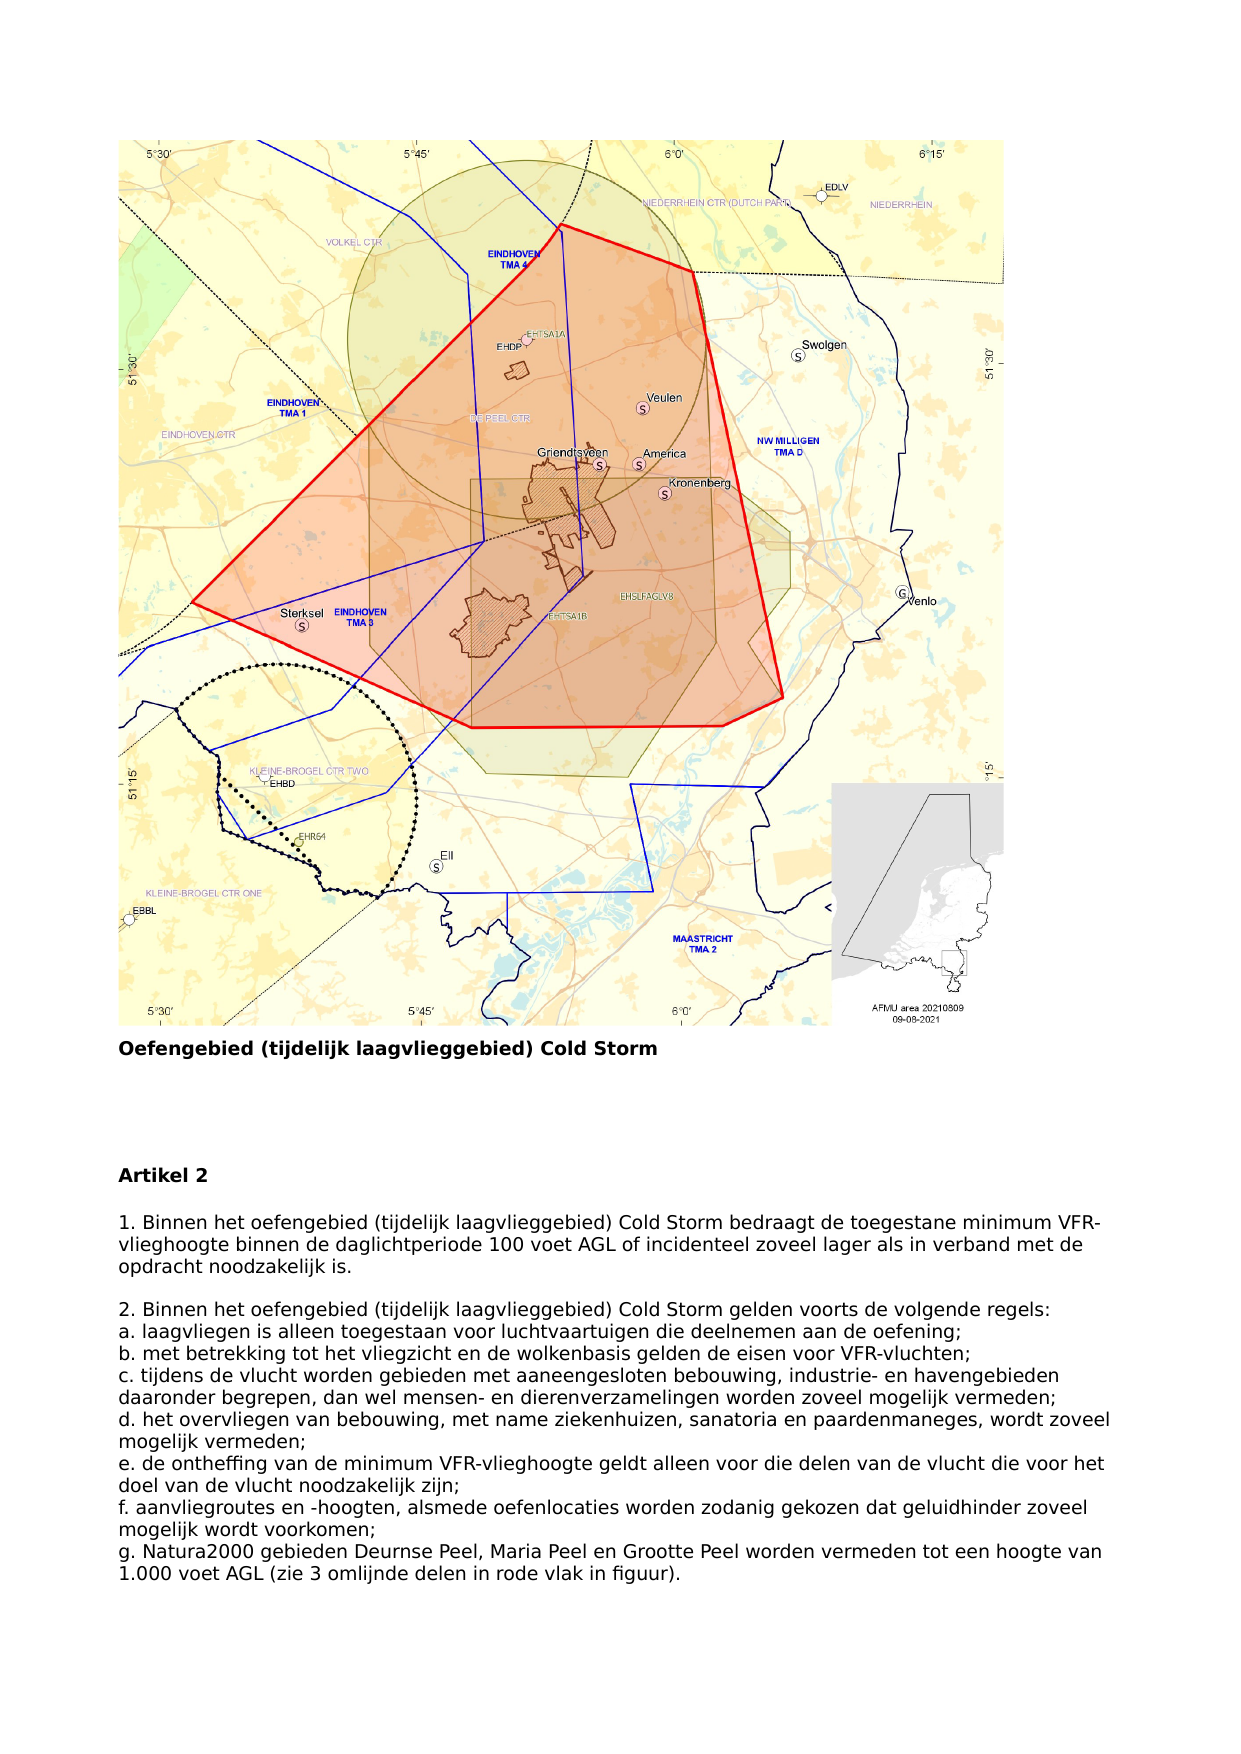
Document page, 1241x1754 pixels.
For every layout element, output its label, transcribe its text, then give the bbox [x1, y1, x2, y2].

subtitle Artikel 2 [118, 1164, 1122, 1187]
text b. met betrekking tot het vliegzicht en de wolkenbasis gelden de eisen voor VFR-vluchten; [118, 1343, 1122, 1365]
picture [118, 140, 1004, 1026]
text Oefengebied (tijdelijk laagvlieggebied) Cold Storm [118, 1038, 1004, 1059]
text 2. Binnen het oefengebied (tijdelijk laagvlieggebied) Cold Storm gelden voorts de volgende regels: [118, 1299, 1122, 1321]
text e. de ontheffing van de minimum VFR-vlieghoogte geldt alleen voor die delen van de vlucht die voor het doel van de vlucht noodzakelijk zijn; [118, 1453, 1122, 1497]
text a. laagvliegen is alleen toegestaan voor luchtvaartuigen die deelnemen aan de oefening; [118, 1321, 1122, 1343]
text g. Natura2000 gebieden Deurnse Peel, Maria Peel en Grootte Peel worden vermeden tot een hoogte van 1.000 voet AGL (zie 3 omlijnde delen in rode vlak in figuur). [118, 1541, 1122, 1585]
text d. het overvliegen van bebouwing, met name ziekenhuizen, sanatoria en paardenmaneges, wordt zoveel mogelijk vermeden; [118, 1409, 1122, 1453]
text c. tijdens de vlucht worden gebieden met aaneengesloten bebouwing, industrie- en havengebieden daaronder begrepen, dan wel mensen- en dierenverzamelingen worden zoveel mogelijk vermeden; [118, 1365, 1122, 1409]
text f. aanvliegroutes en -hoogten, alsmede oefenlocaties worden zodanig gekozen dat geluidhinder zoveel mogelijk wordt voorkomen; [118, 1497, 1122, 1541]
text 1. Binnen het oefengebied (tijdelijk laagvlieggebied) Cold Storm bedraagt de toegestane minimum VFR-vlieghoogte binnen de daglichtperiode 100 voet AGL of incidenteel zoveel lager als in verband met de opdracht noodzakelijk is. [118, 1212, 1122, 1277]
